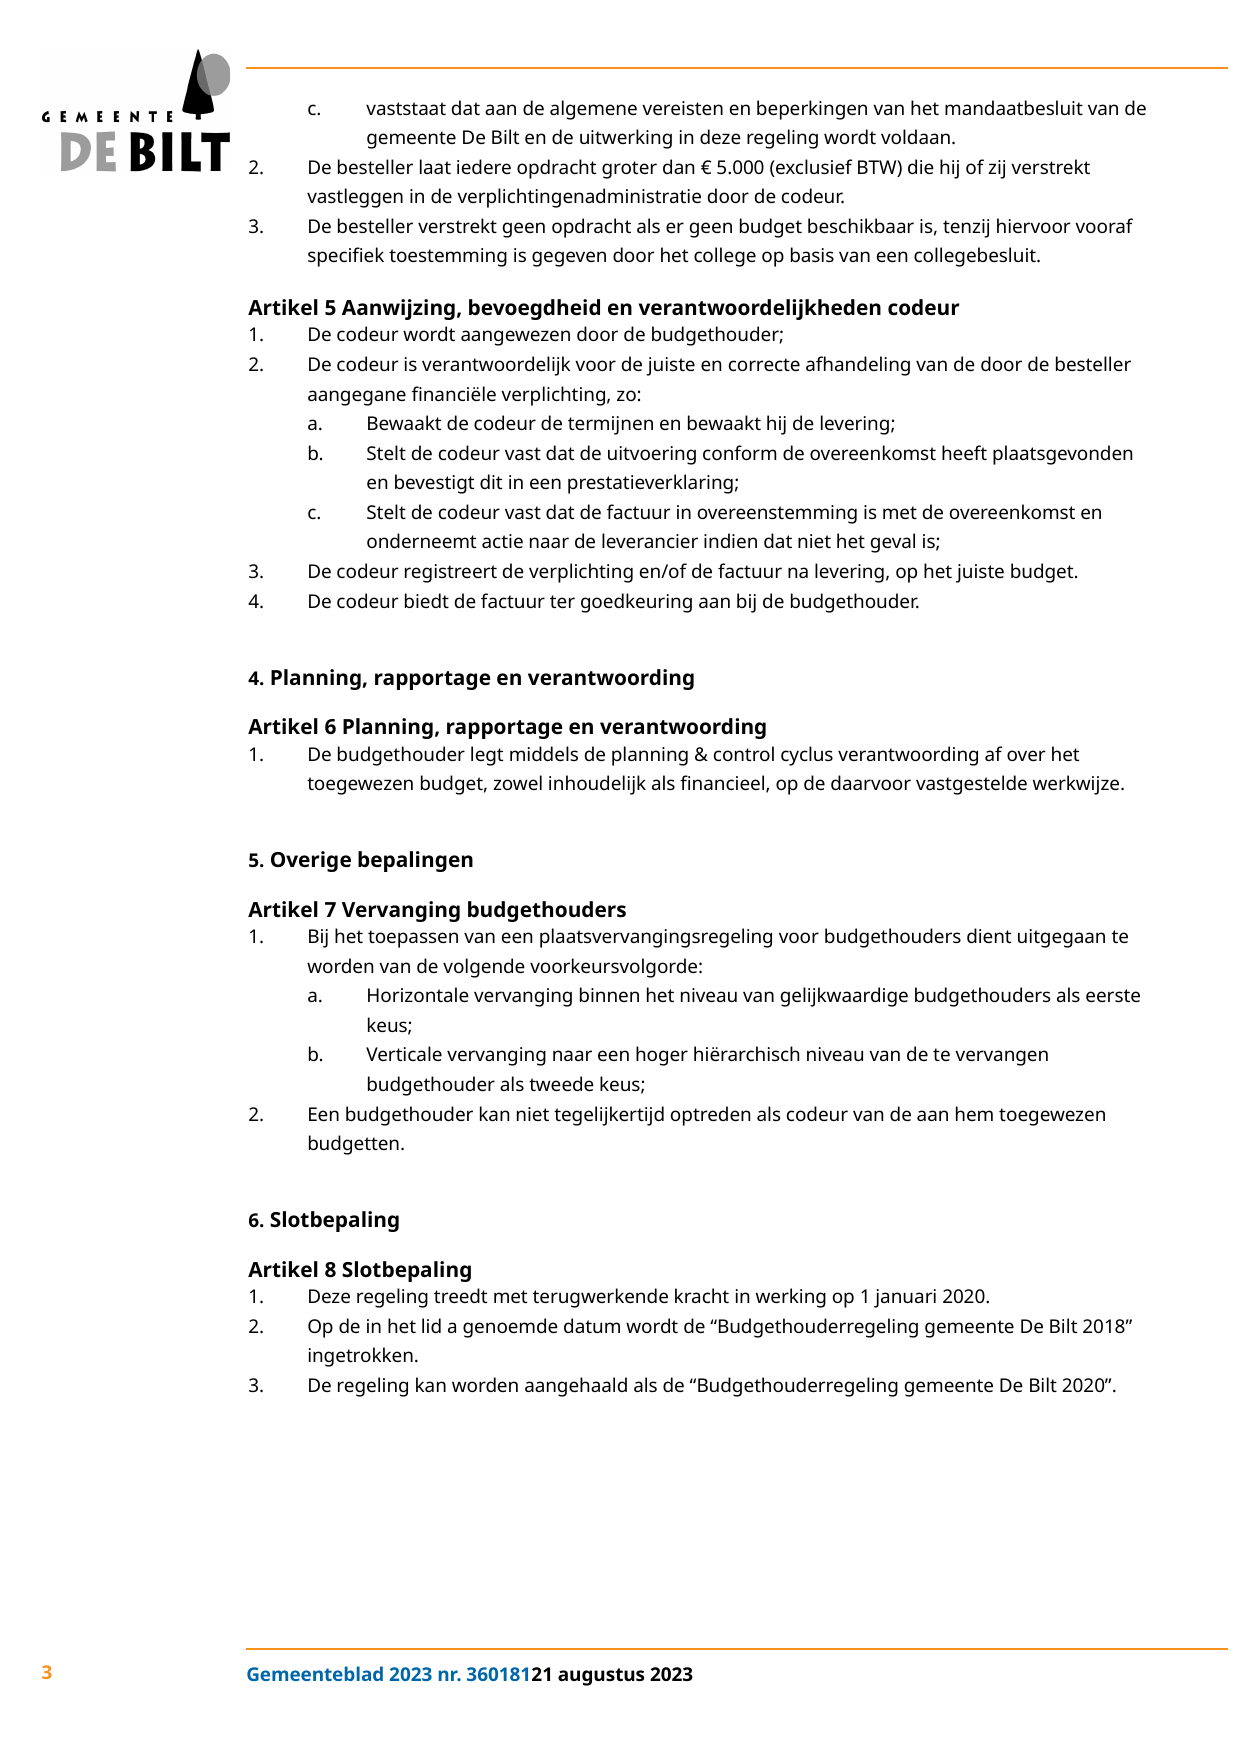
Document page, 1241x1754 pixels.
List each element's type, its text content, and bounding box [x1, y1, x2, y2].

picture [41, 47, 231, 172]
list De besteller laat iedere opdracht groter dan € 5.000 (exclusief BTW) die hij of zij verstrekt vastleggen in de verplichtingenadministratie door de codeur. [248, 154, 1152, 209]
list De besteller verstrekt geen opdracht als er geen budget beschikbaar is, tenzij hiervoor vooraf specifiek toestemming is gegeven door het college op basis van een collegebesluit. [248, 213, 1152, 268]
list Horizontale vervanging binnen het niveau van gelijkwaardige budgethouders als eerste keus; [307, 982, 1152, 1038]
list Verticale vervanging naar een hoger hiërarchisch niveau van de te vervangen budgethouder als tweede keus; [307, 1042, 1152, 1097]
list De regeling kan worden aangehaald als de “Budgethouderregeling gemeente De Bilt 2020”. [248, 1372, 1152, 1398]
list De codeur is verantwoordelijk voor de juiste en correcte afhandeling van de door de besteller aangegane financiële verplichting, zo: [248, 351, 1152, 406]
list De budgethouder legt middels de planning & control cyclus verantwoording af over het toegewezen budget, zowel inhoudelijk als financieel, op de daarvoor vastgestelde werkwijze. [248, 741, 1152, 796]
list vaststaat dat aan de algemene vereisten en beperkingen van het mandaatbesluit van de gemeente De Bilt en de uitwerking in deze regeling wordt voldaan. [307, 95, 1152, 150]
text 5. Overige bepalingen [248, 846, 1152, 874]
list Stelt de codeur vast dat de factuur in overeenstemming is met de overeenkomst en onderneemt actie naar de leverancier indien dat niet het geval is; [307, 499, 1152, 554]
text 6. Slotbepaling [248, 1206, 1152, 1234]
text Artikel 8 Slotbepaling [248, 1255, 1152, 1283]
list De codeur biedt de factuur ter goedkeuring aan bij de budgethouder. [248, 588, 1152, 613]
list Bewaakt de codeur de termijnen en bewaakt hij de levering; [307, 410, 1152, 436]
list Stelt de codeur vast dat de uitvoering conform de overeenkomst heeft plaatsgevonden en bevestigt dit in een prestatieverklaring; [307, 440, 1152, 495]
list Bij het toepassen van een plaatsvervangingsregeling voor budgethouders dient uitgegaan te worden van de volgende voorkeursvolgorde: [248, 923, 1152, 978]
list Op de in het lid a genoemde datum wordt de “Budgethouderregeling gemeente De Bilt 2018” ingetrokken. [248, 1313, 1152, 1368]
text Artikel 6 Planning, rapportage en verantwoording [248, 712, 1152, 741]
text Artikel 5 Aanwijzing, bevoegdheid en verantwoordelijkheden codeur [248, 293, 1152, 322]
list De codeur wordt aangewezen door de budgethouder; [248, 322, 1152, 347]
list Een budgethouder kan niet tegelijkertijd optreden als codeur van de aan hem toegewezen budgetten. [248, 1101, 1152, 1156]
list Deze regeling treedt met terugwerkende kracht in werking op 1 januari 2020. [248, 1283, 1152, 1309]
text 4. Planning, rapportage en verantwoording [248, 663, 1152, 691]
text Artikel 7 Vervanging budgethouders [248, 895, 1152, 923]
list De codeur registreert de verplichting en/of de factuur na levering, op het juiste budget. [248, 558, 1152, 584]
